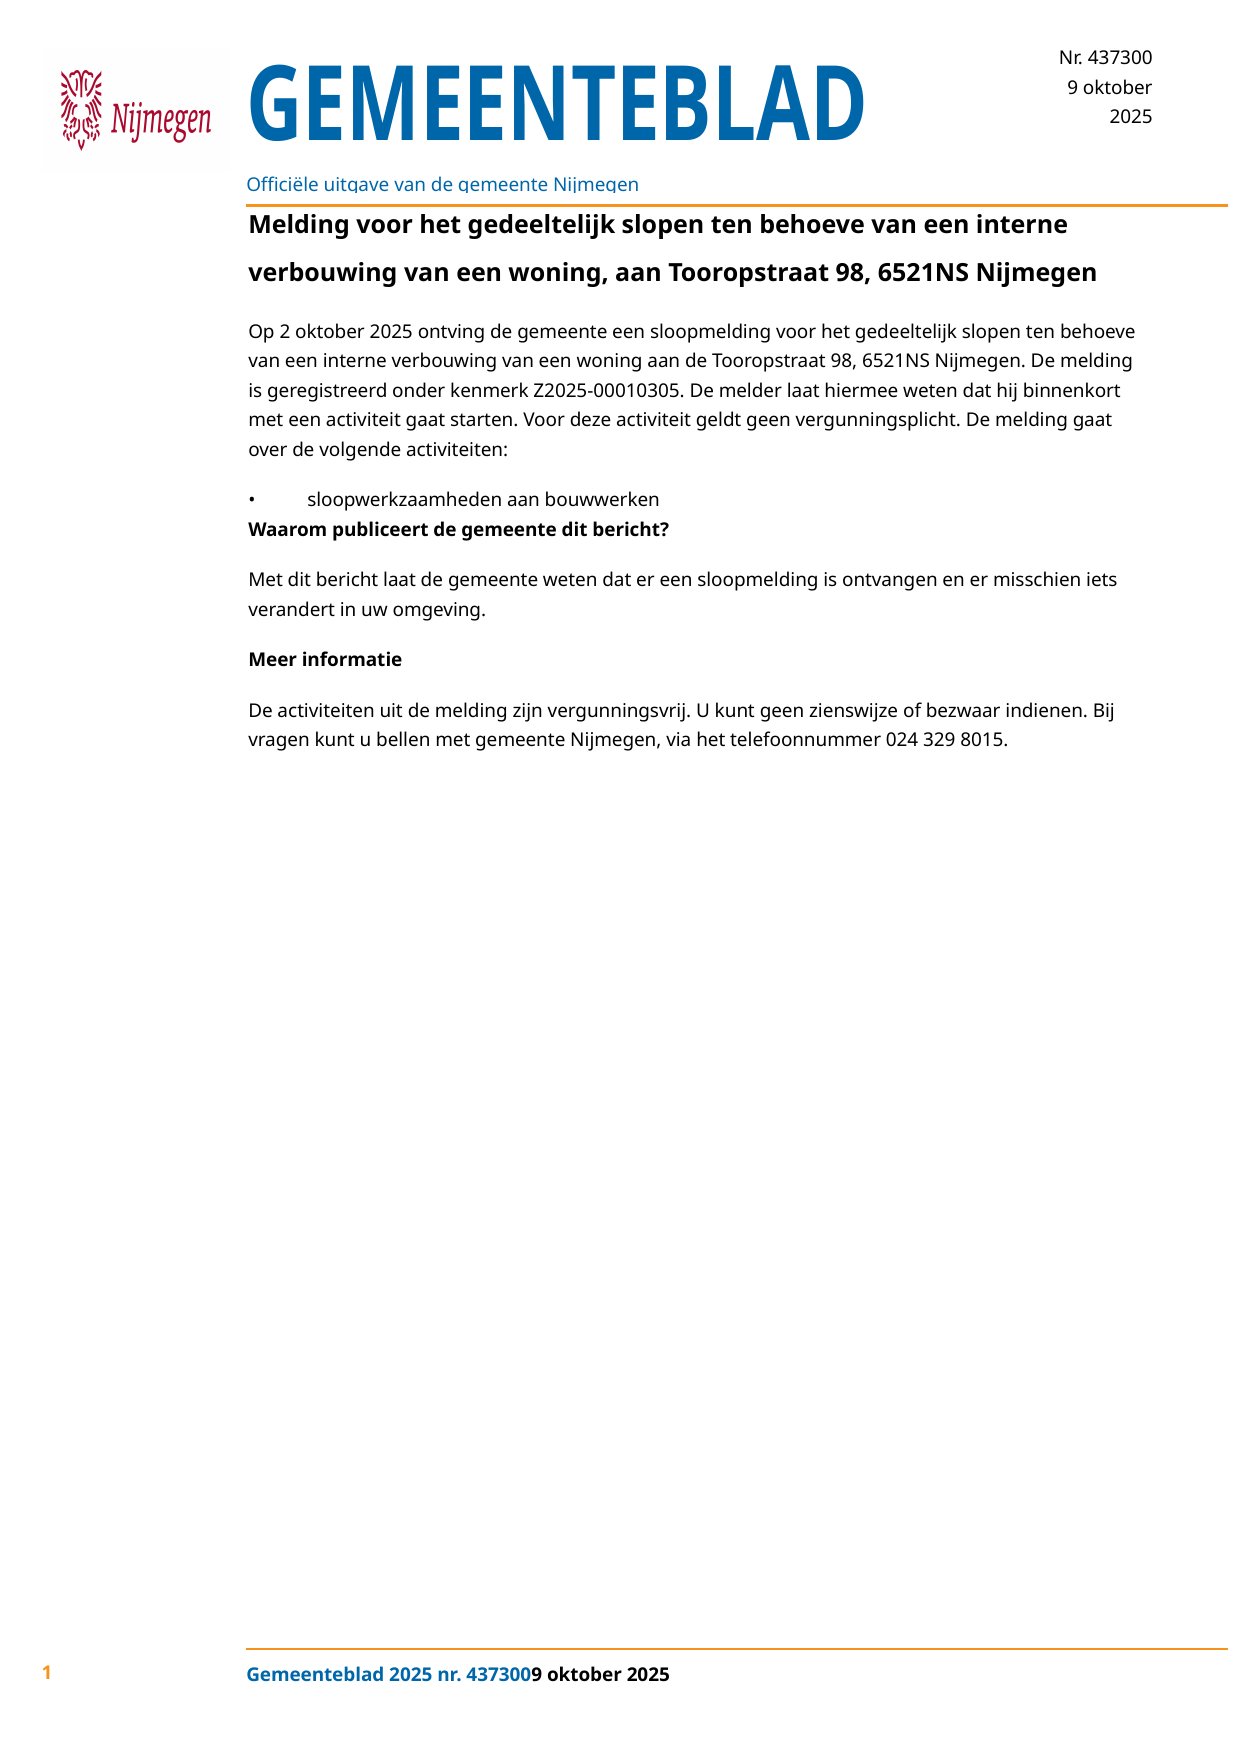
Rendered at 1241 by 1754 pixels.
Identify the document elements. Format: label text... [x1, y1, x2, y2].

text Waarom publiceert de gemeente dit bericht? [248, 516, 1152, 542]
text Melding voor het gedeeltelijk slopen ten behoeve van een interne verbouwing van een woning, aan Tooropstraat 98, 6521NS Nijmegen [248, 207, 1152, 288]
picture [41, 47, 231, 172]
text Met dit bericht laat de gemeente weten dat er een sloopmelding is ontvangen en er misschien iets verandert in uw omgeving. [248, 567, 1152, 622]
text Op 2 oktober 2025 ontving de gemeente een sloopmelding voor het gedeeltelijk slopen ten behoeve van een interne verbouwing van een woning aan de Tooropstraat 98, 6521NS Nijmegen. De melding is geregistreerd onder kenmerk Z2025-00010305. De melder laat hiermee weten dat hij binnenkort met een activiteit gaat starten. Voor deze activiteit geldt geen vergunningsplicht. De melding gaat over de volgende activiteiten: [248, 318, 1152, 462]
list sloopwerkzaamheden aan bouwwerken [248, 487, 1152, 512]
text De activiteiten uit de melding zijn vergunningsvrij. U kunt geen zienswijze of bezwaar indienen. Bij vragen kunt u bellen met gemeente Nijmegen, via het telefoonnummer 024 329 8015. [248, 697, 1152, 752]
text Meer informatie [248, 647, 1152, 672]
